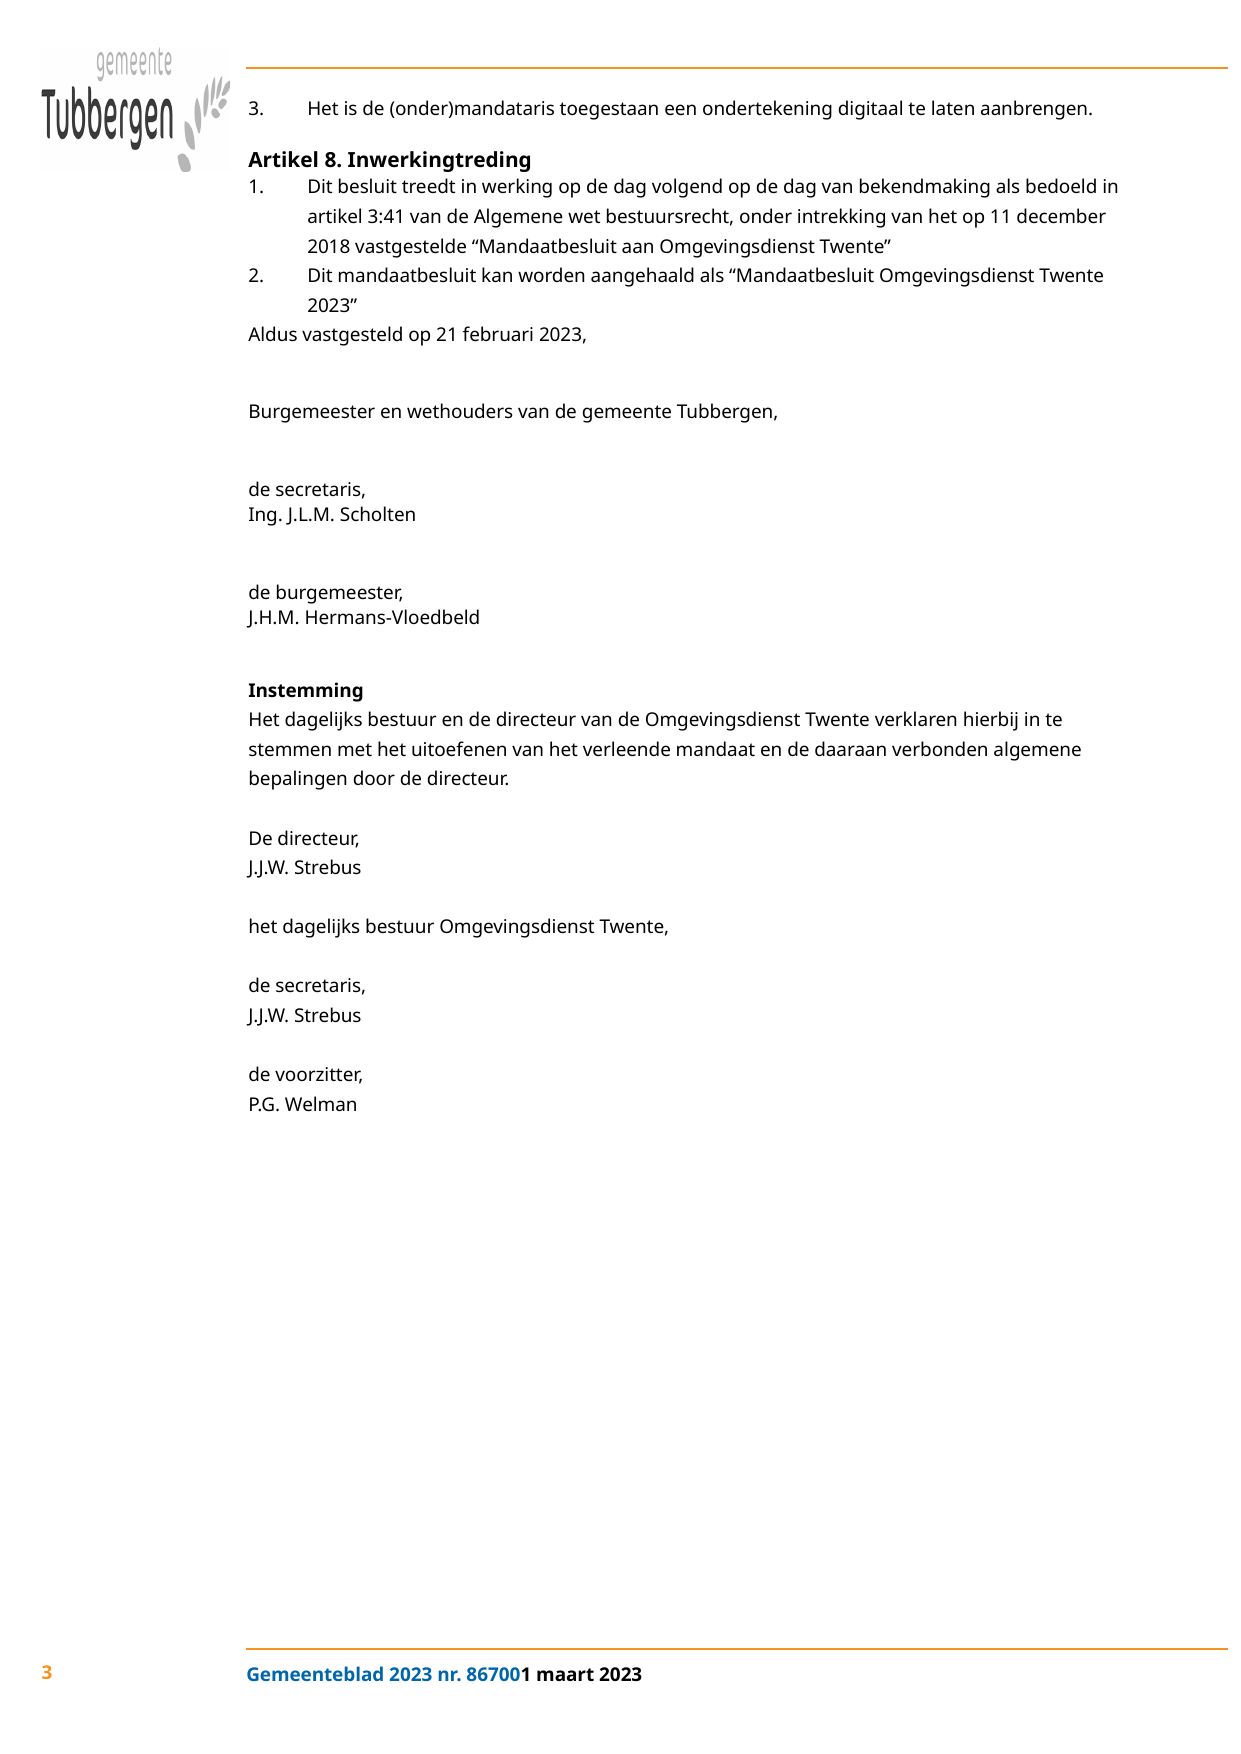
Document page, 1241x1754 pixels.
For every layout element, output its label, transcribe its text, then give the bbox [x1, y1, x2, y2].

text De directeur, [248, 825, 1152, 851]
text de burgemeester, [248, 579, 1152, 604]
list Dit mandaatbesluit kan worden aangehaald als “Mandaatbesluit Omgevingsdienst Twente 2023” [248, 262, 1152, 318]
text de secretaris, [248, 973, 1152, 998]
text J.J.W. Strebus [248, 854, 1152, 880]
list Het is de (onder)mandataris toegestaan een ondertekening digitaal te laten aanbrengen. [248, 95, 1152, 121]
text Artikel 8. Inwerkingtreding [248, 145, 1152, 174]
text Ing. J.L.M. Scholten [248, 502, 1152, 527]
text Het dagelijks bestuur en de directeur van de Omgevingsdienst Twente verklaren hierbij in te stemmen met het uitoefenen van het verleende mandaat en de daaraan verbonden algemene bepalingen door de directeur. [248, 706, 1152, 791]
list Dit besluit treedt in werking op de dag volgend op de dag van bekendmaking als bedoeld in artikel 3:41 van de Algemene wet bestuursrecht, onder intrekking van het op 11 december 2018 vastgestelde “Mandaatbesluit aan Omgevingsdienst Twente” [248, 174, 1152, 258]
text Burgemeester en wethouders van de gemeente Tubbergen, [248, 399, 1152, 424]
text P.G. Welman [248, 1091, 1152, 1117]
text Instemming [248, 677, 1152, 703]
text J.H.M. Hermans-Vloedbeld [248, 604, 1152, 630]
text de voorzitter, [248, 1061, 1152, 1087]
text het dagelijks bestuur Omgevingsdienst Twente, [248, 913, 1152, 939]
text Aldus vastgesteld op 21 februari 2023, [248, 322, 1152, 347]
text J.J.W. Strebus [248, 1002, 1152, 1028]
text de secretaris, [248, 476, 1152, 502]
picture [41, 47, 231, 172]
